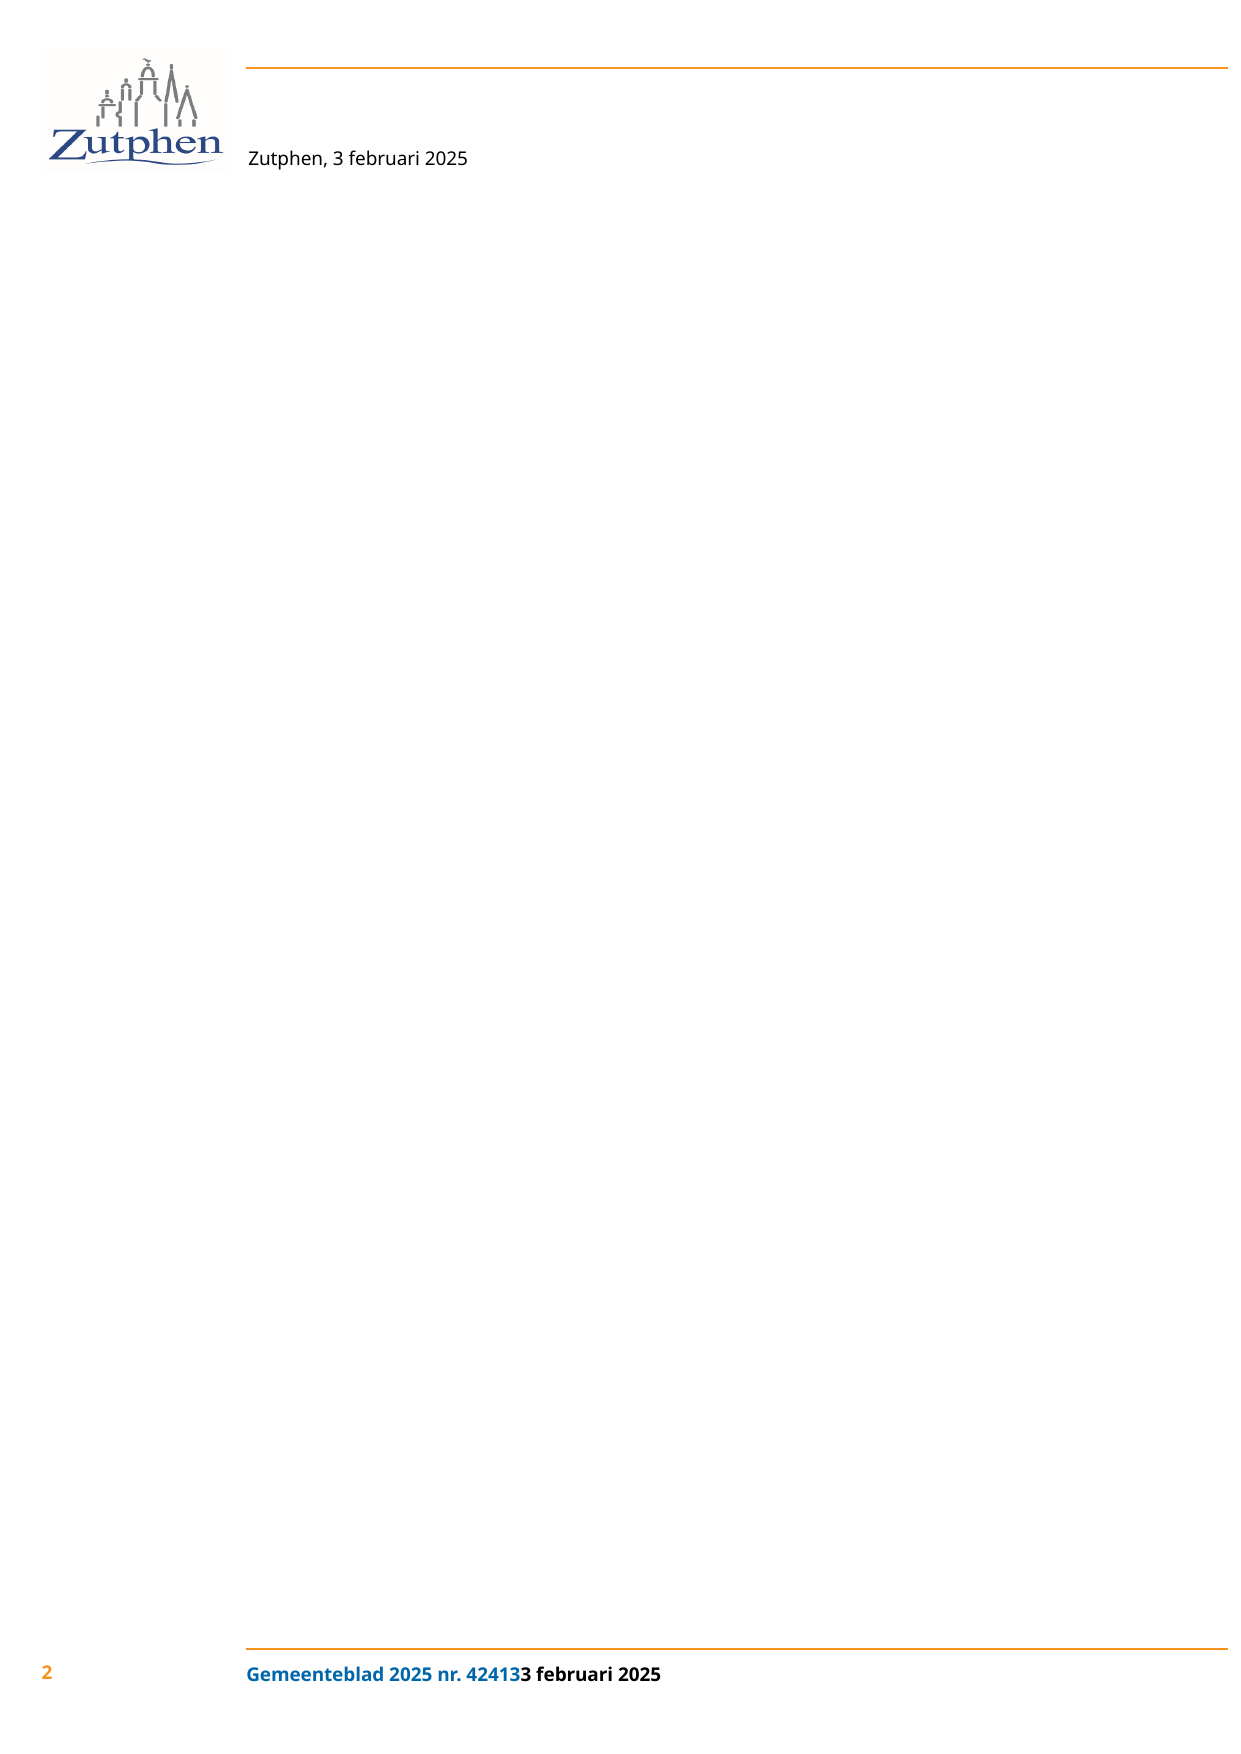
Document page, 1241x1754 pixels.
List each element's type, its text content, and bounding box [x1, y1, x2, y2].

text Zutphen, 3 februari 2025 [248, 145, 1152, 171]
picture [41, 47, 231, 172]
